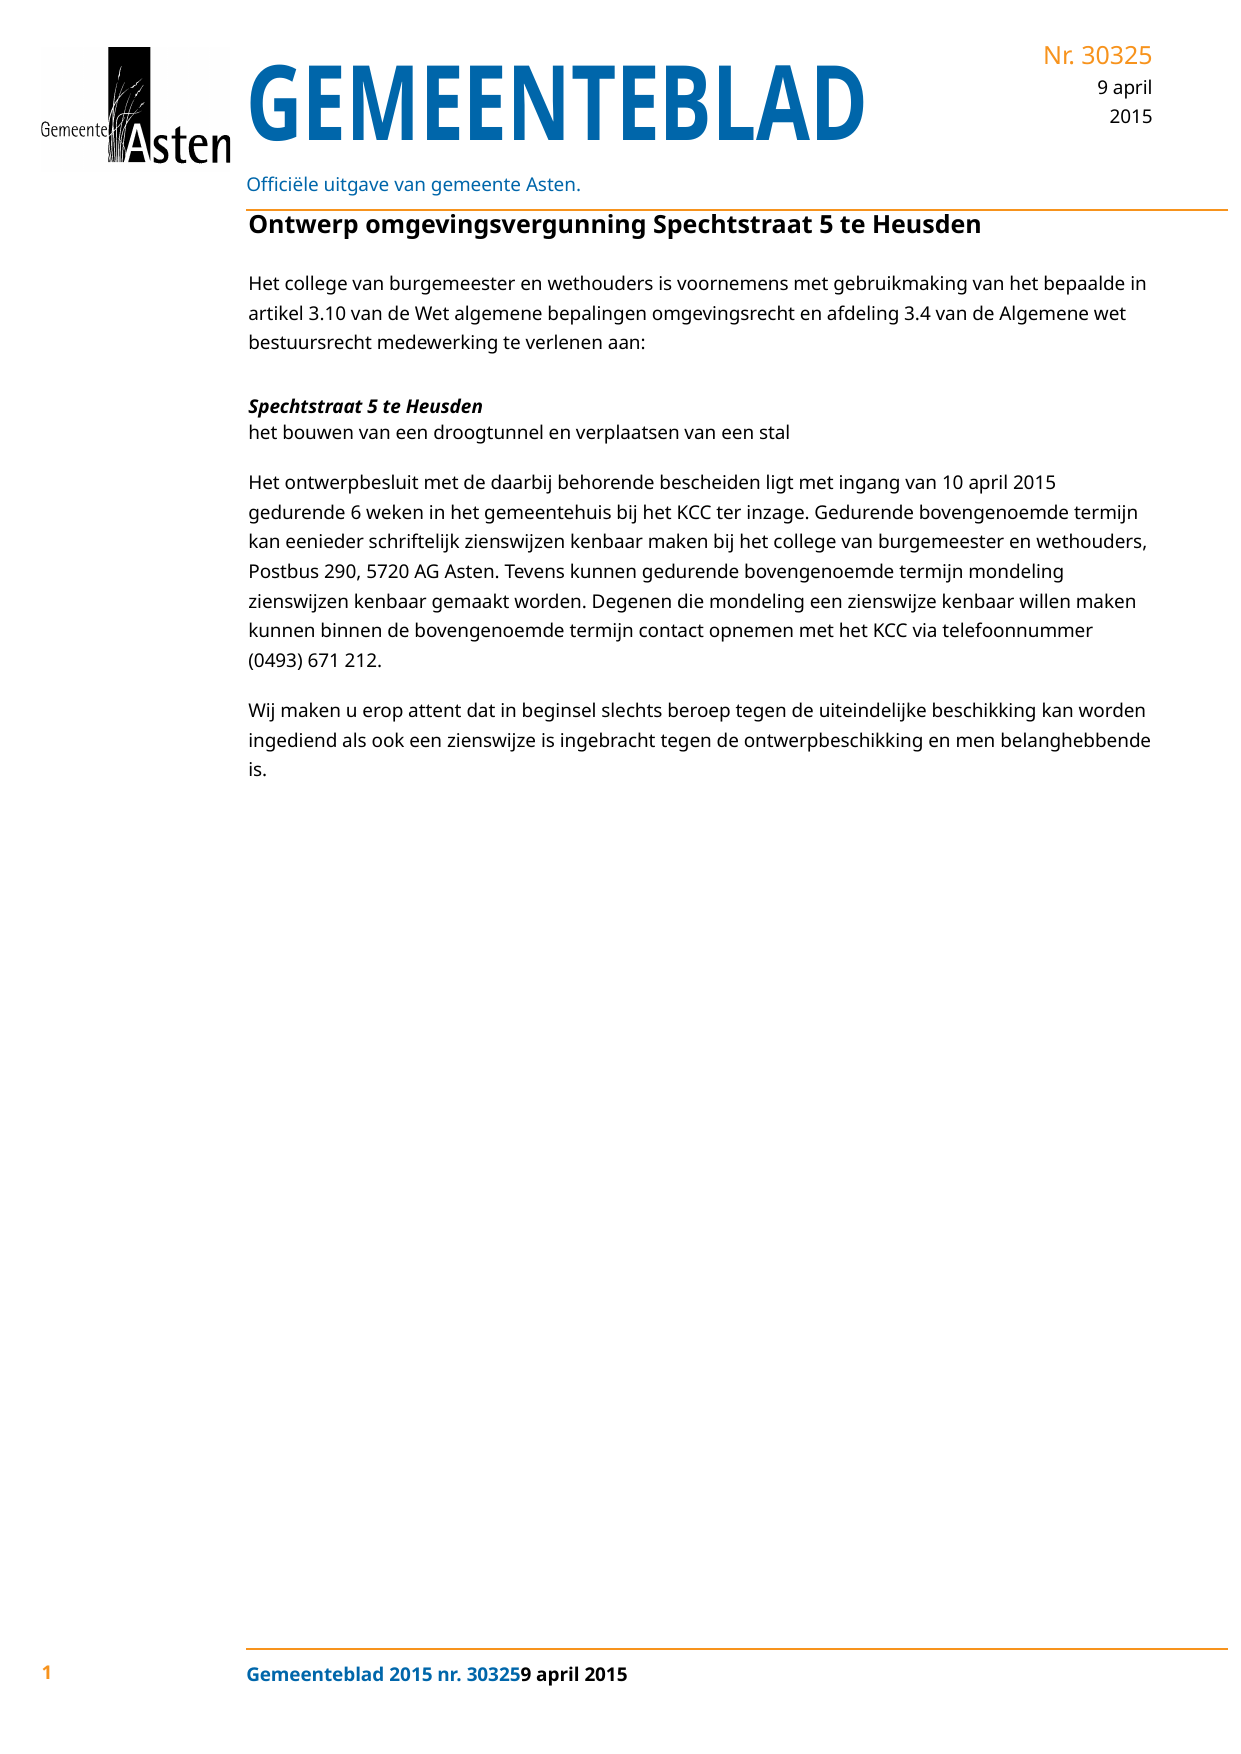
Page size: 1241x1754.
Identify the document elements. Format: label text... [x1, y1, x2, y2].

picture [41, 47, 231, 172]
text Wij maken u erop attent dat in beginsel slechts beroep tegen de uiteindelijke beschikking kan worden ingediend als ook een zienswijze is ingebracht tegen de ontwerpbeschikking en men belanghebbende is. [248, 697, 1152, 782]
text Ontwerp omgevingsvergunning Spechtstraat 5 te Heusden [248, 211, 1152, 241]
text Het ontwerpbesluit met de daarbij behorende bescheiden ligt met ingang van 10 april 2015 gedurende 6 weken in het gemeentehuis bij het KCC ter inzage. Gedurende bovengenoemde termijn kan eenieder schriftelijk zienswijzen kenbaar maken bij het college van burgemeester en wethouders, Postbus 290, 5720 AG Asten. Tevens kunnen gedurende bovengenoemde termijn mondeling zienswijzen kenbaar gemaakt worden. Degenen die mondeling een zienswijze kenbaar willen maken kunnen binnen de bovengenoemde termijn contact opnemen met het KCC via telefoonnummer (0493) 671 212. [248, 469, 1152, 673]
text het bouwen van een droogtunnel en verplaatsen van een stal [248, 419, 1152, 445]
text Het college van burgemeester en wethouders is voornemens met gebruikmaking van het bepaalde in artikel 3.10 van de Wet algemene bepalingen omgevingsrecht en afdeling 3.4 van de Algemene wet bestuursrecht medewerking te verlenen aan: [248, 270, 1152, 355]
text Spechtstraat 5 te Heusden [248, 393, 1152, 419]
